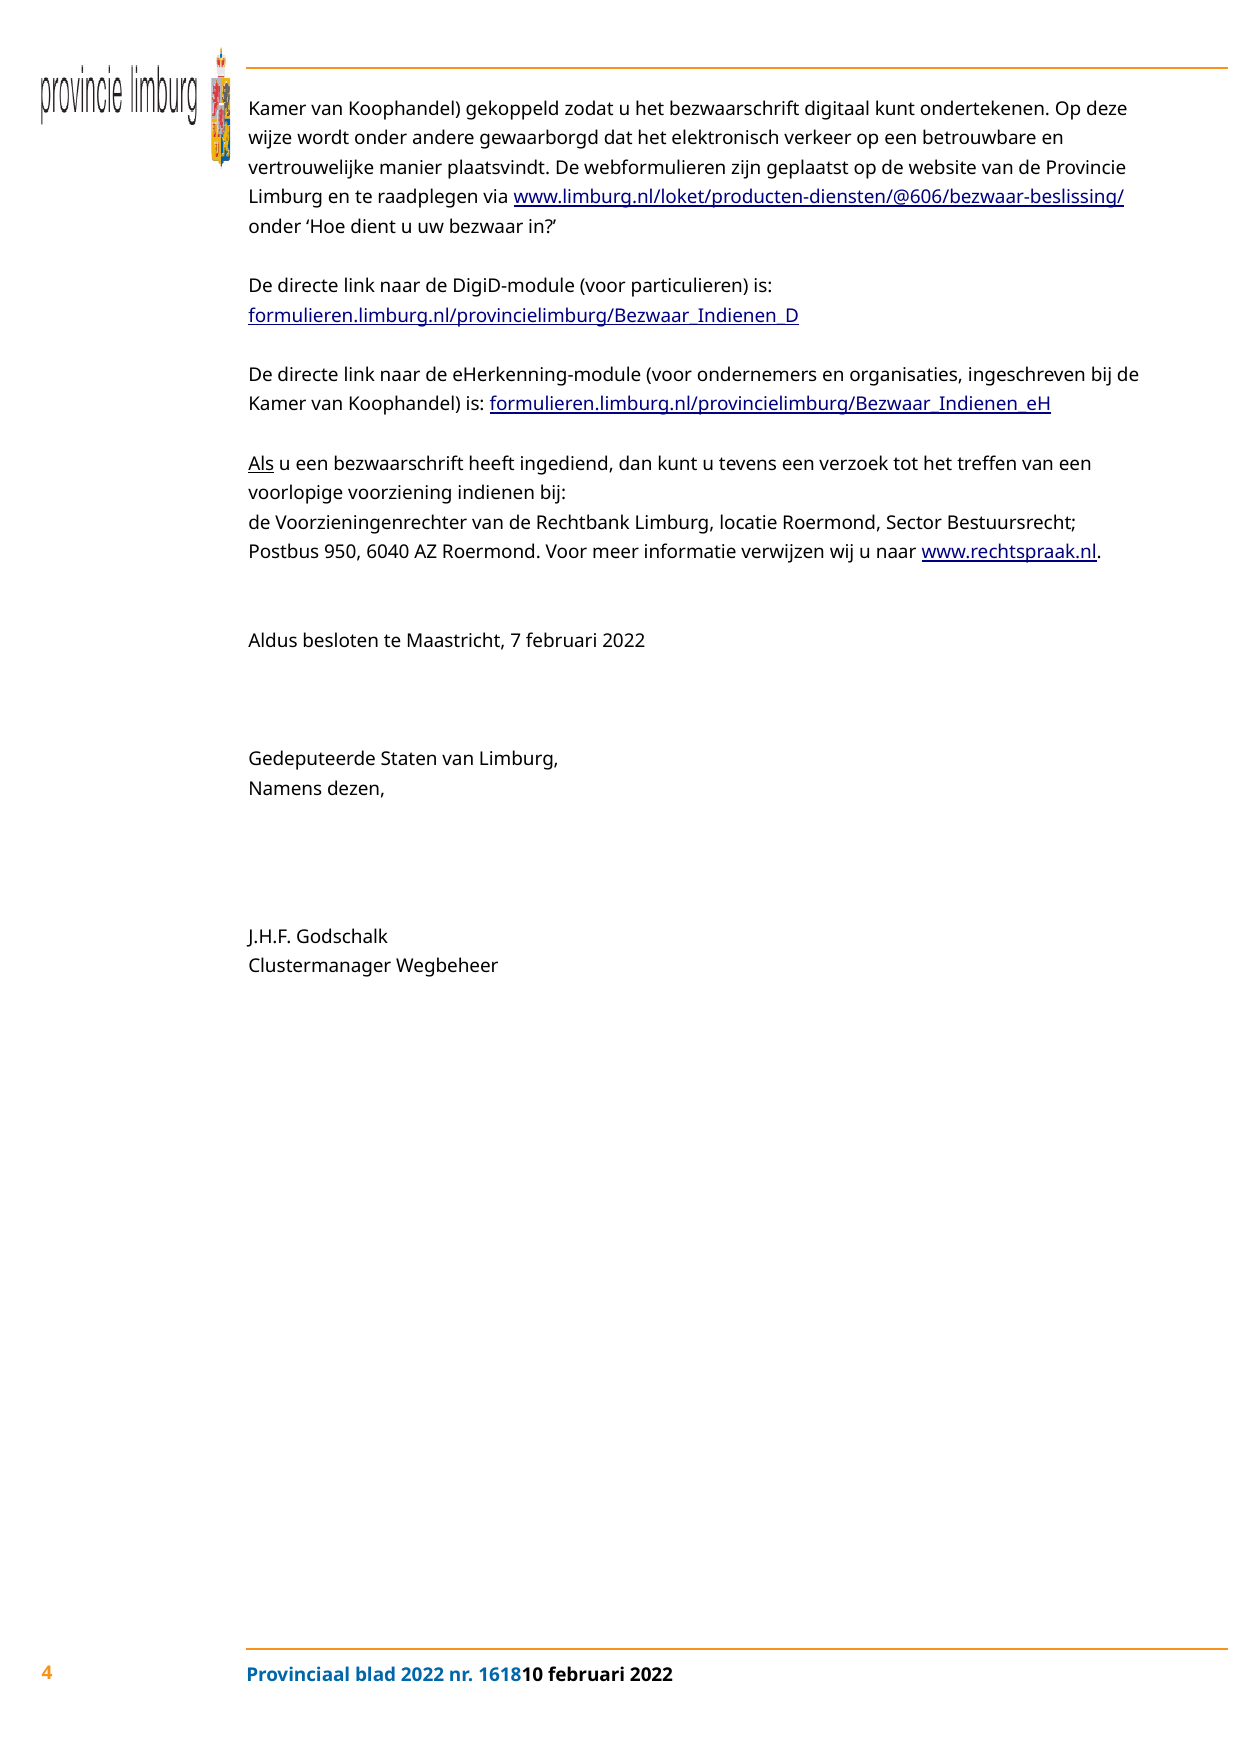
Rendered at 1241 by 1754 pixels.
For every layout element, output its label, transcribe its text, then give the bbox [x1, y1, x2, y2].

text Namens dezen, [248, 775, 1152, 801]
text Postbus 950, 6040 AZ Roermond. Voor meer informatie verwijzen wij u naar www.rechtspraak.nl. [248, 538, 1152, 564]
text Gedeputeerde Staten van Limburg, [248, 746, 1152, 771]
text formulieren.limburg.nl/provincielimburg/Bezwaar_Indienen_D [248, 302, 1152, 328]
text Aldus besloten te Maastricht, 7 februari 2022 [248, 627, 1152, 653]
text De directe link naar de eHerkenning-module (voor ondernemers en organisaties, ingeschreven bij de Kamer van Koophandel) is: formulieren.limburg.nl/provincielimburg/Bezwaar_Indienen_eH [248, 361, 1152, 416]
text Kamer van Koophandel) gekoppeld zodat u het bezwaarschrift digitaal kunt ondertekenen. Op deze wijze wordt onder andere gewaarborgd dat het elektronisch verkeer op een betrouwbare en vertrouwelijke manier plaatsvindt. De webformulieren zijn geplaatst op de website van de Provincie Limburg en te raadplegen via www.limburg.nl/loket/producten-diensten/@606/bezwaar-beslissing/ onder ‘Hoe dient u uw bezwaar in?’ [248, 95, 1152, 239]
text Als u een bezwaarschrift heeft ingediend, dan kunt u tevens een verzoek tot het treffen van een voorlopige voorziening indienen bij: [248, 450, 1152, 505]
picture [41, 47, 231, 172]
text de Voorzieningenrechter van de Rechtbank Limburg, locatie Roermond, Sector Bestuursrecht; [248, 509, 1152, 535]
text De directe link naar de DigiD-module (voor particulieren) is: [248, 272, 1152, 298]
text J.H.F. Godschalk [248, 923, 1152, 949]
text Clustermanager Wegbeheer [248, 953, 1152, 978]
